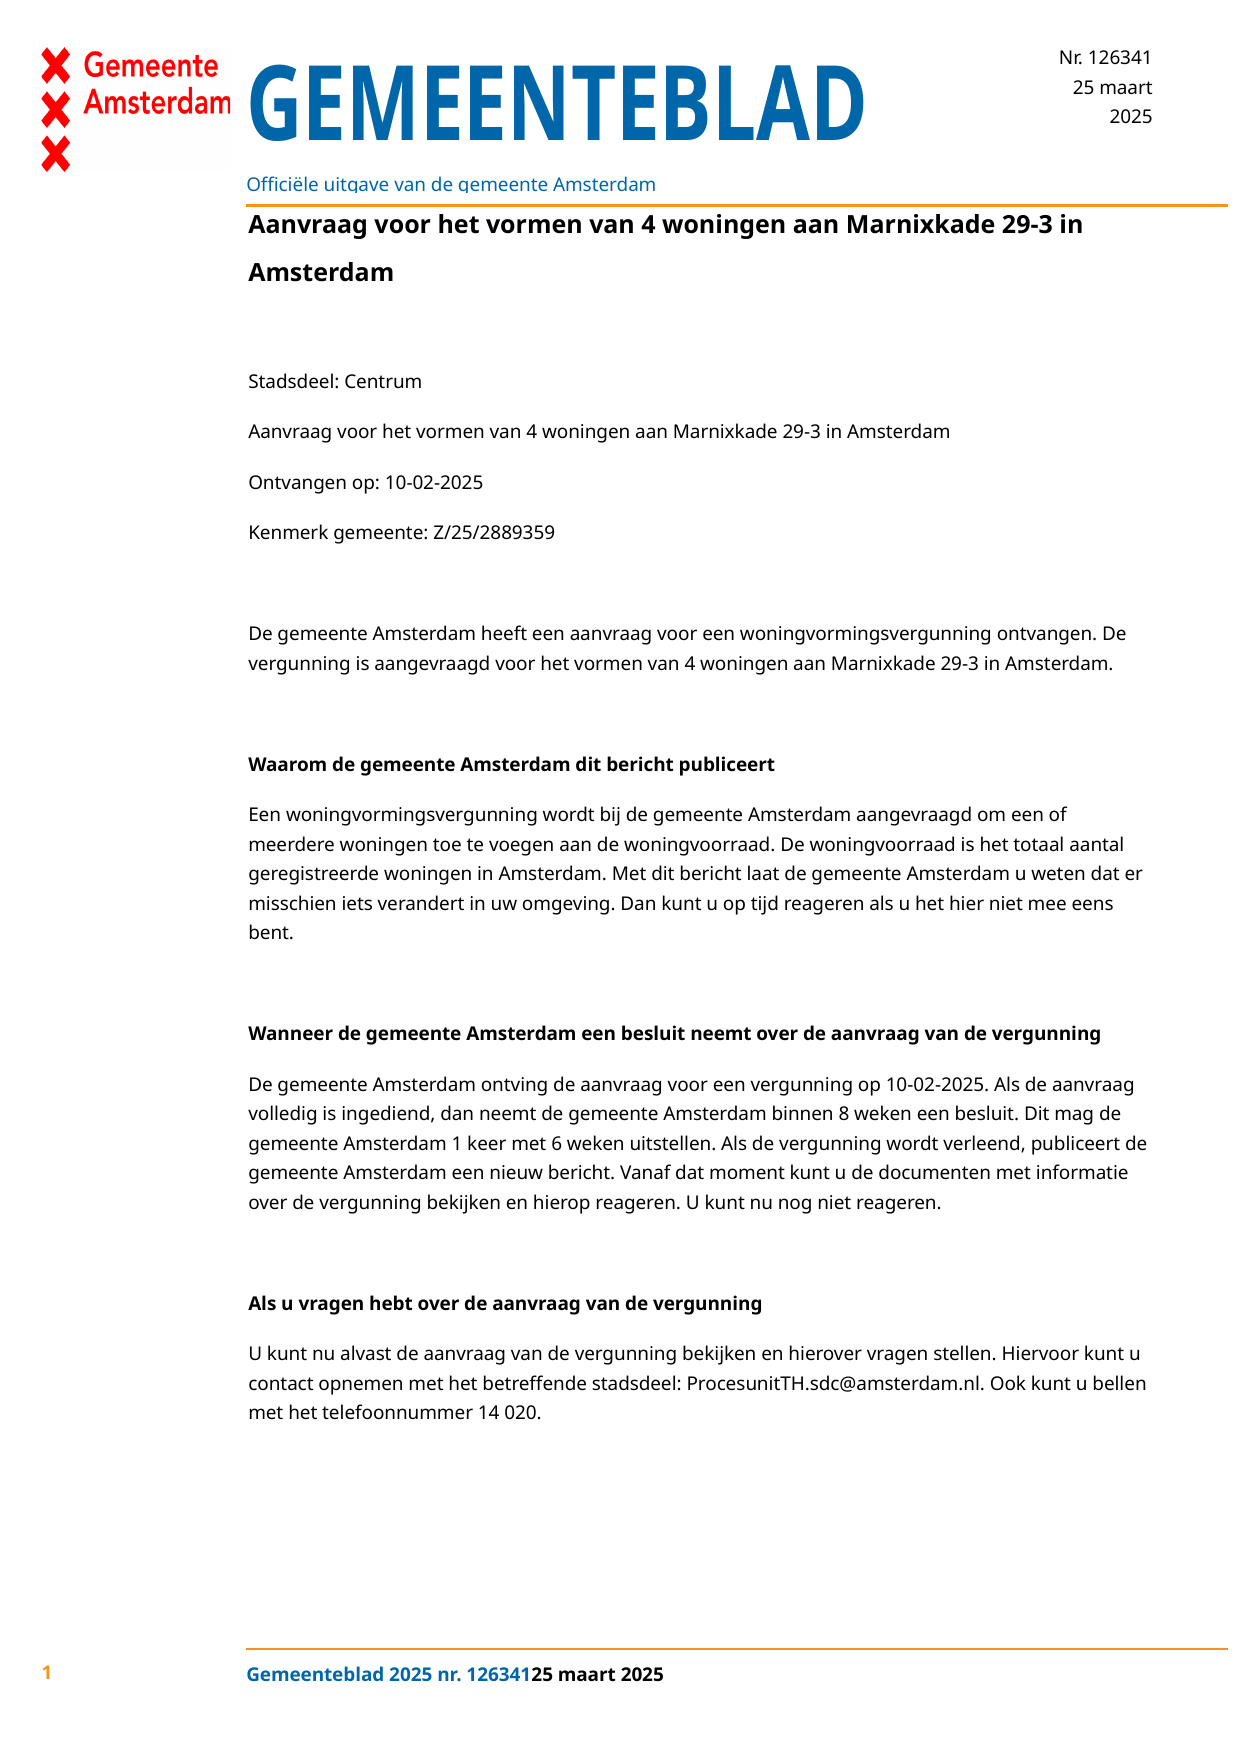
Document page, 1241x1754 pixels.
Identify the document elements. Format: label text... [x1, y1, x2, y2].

text Wanneer de gemeente Amsterdam een besluit neemt over de aanvraag van de vergunning [248, 1020, 1152, 1046]
text De gemeente Amsterdam heeft een aanvraag voor een woningvormingsvergunning ontvangen. De vergunning is aangevraagd voor het vormen van 4 woningen aan Marnixkade 29-3 in Amsterdam. [248, 620, 1152, 676]
text Een woningvormingsvergunning wordt bij de gemeente Amsterdam aangevraagd om een of meerdere woningen toe te voegen aan de woningvoorraad. De woningvoorraad is het totaal aantal geregistreerde woningen in Amsterdam. Met dit bericht laat de gemeente Amsterdam u weten dat er misschien iets verandert in uw omgeving. Dan kunt u op tijd reageren als u het hier niet mee eens bent. [248, 801, 1152, 945]
text U kunt nu alvast de aanvraag van de vergunning bekijken en hierover vragen stellen. Hiervoor kunt u contact opnemen met het betreffende stadsdeel: ProcesunitTH.sdc@amsterdam.nl. Ook kunt u bellen met het telefoonnummer 14 020. [248, 1340, 1152, 1425]
text Als u vragen hebt over de aanvraag van de vergunning [248, 1290, 1152, 1316]
text De gemeente Amsterdam ontving de aanvraag voor een vergunning op 10-02-2025. Als de aanvraag volledig is ingediend, dan neemt de gemeente Amsterdam binnen 8 weken een besluit. Dit mag de gemeente Amsterdam 1 keer met 6 weken uitstellen. Als de vergunning wordt verleend, publiceert de gemeente Amsterdam een nieuw bericht. Vanaf dat moment kunt u de documenten met informatie over de vergunning bekijken en hierop reageren. U kunt nu nog niet reageren. [248, 1071, 1152, 1215]
text Ontvangen op: 10-02-2025 [248, 469, 1152, 495]
text Aanvraag voor het vormen van 4 woningen aan Marnixkade 29-3 in Amsterdam [248, 207, 1152, 288]
picture [41, 47, 231, 172]
text Kenmerk gemeente: Z/25/2889359 [248, 519, 1152, 545]
text Waarom de gemeente Amsterdam dit bericht publiceert [248, 751, 1152, 777]
text Stadsdeel: Centrum [248, 368, 1152, 394]
text Aanvraag voor het vormen van 4 woningen aan Marnixkade 29-3 in Amsterdam [248, 419, 1152, 444]
